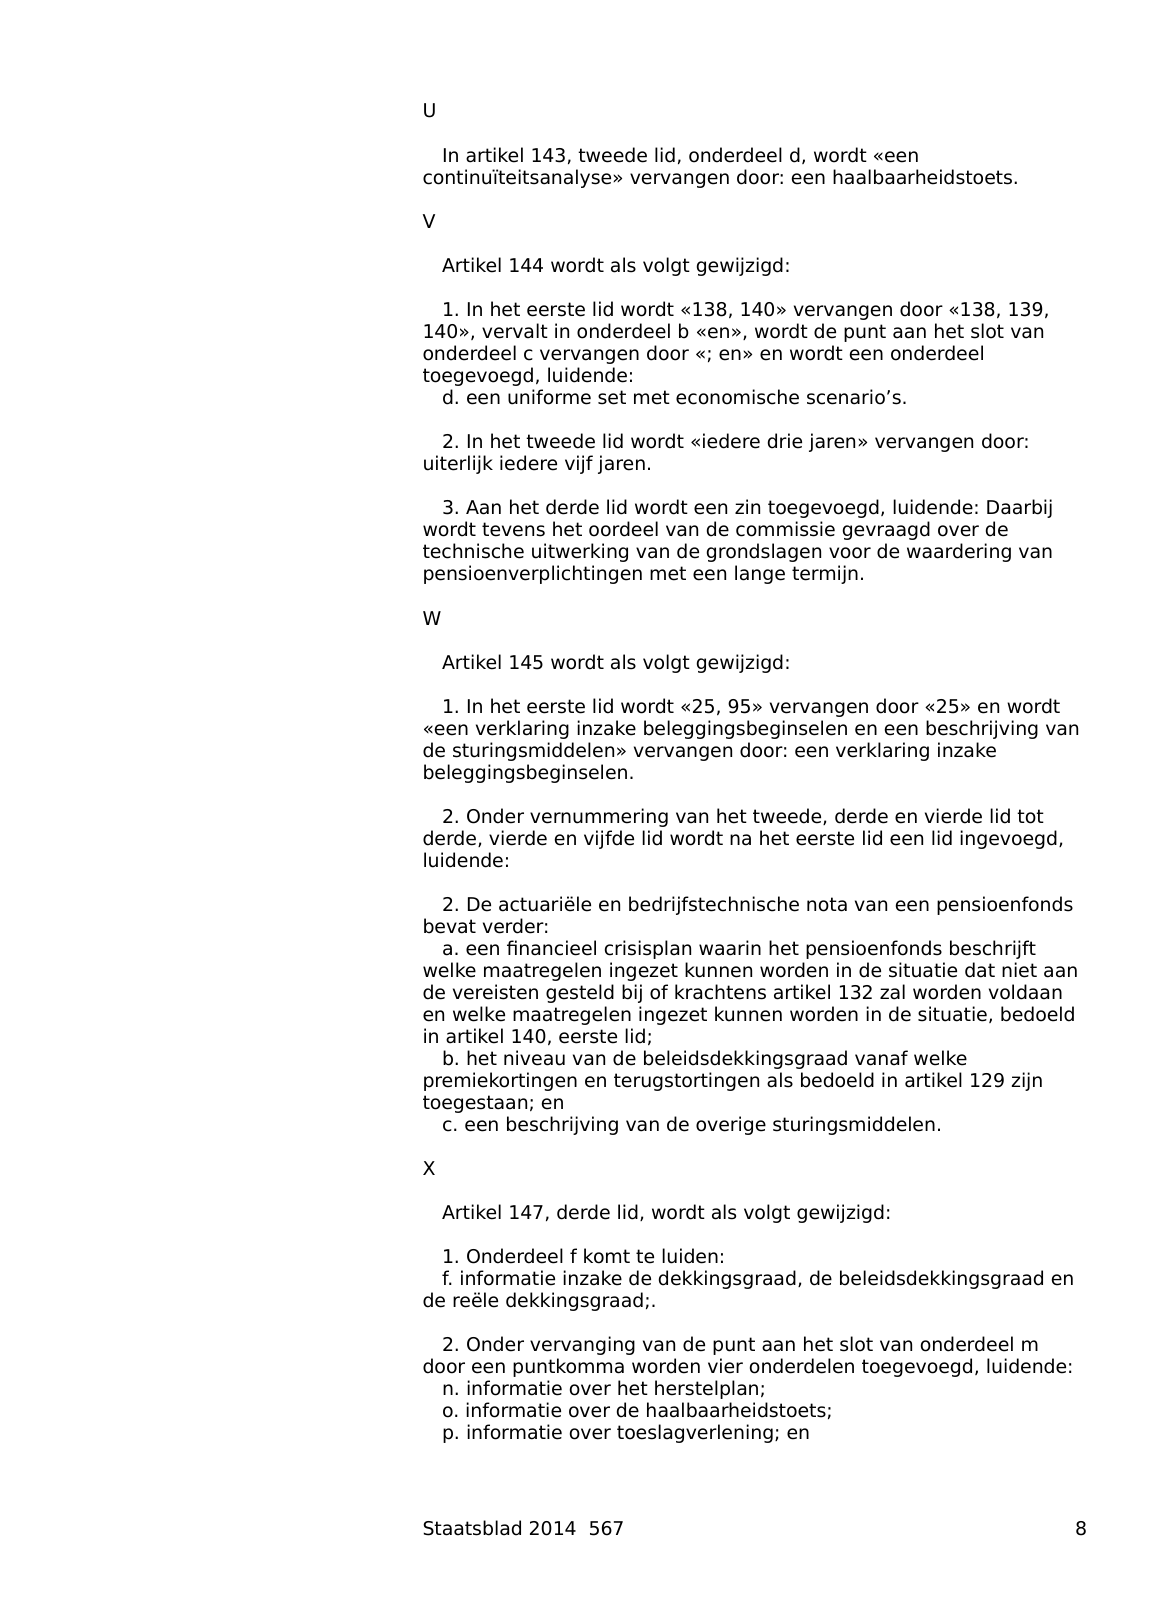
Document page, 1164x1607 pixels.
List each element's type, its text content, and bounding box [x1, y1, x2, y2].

text p. informatie over toeslagverlening; en [422, 1422, 1087, 1444]
text V [422, 211, 1087, 233]
text 3. Aan het derde lid wordt een zin toegevoegd, luidende: Daarbij wordt tevens het oordeel van de commissie gevraagd over de technische uitwerking van de grondslagen voor de waardering van pensioenverplichtingen met een lange termijn. [422, 497, 1087, 585]
text a. een financieel crisisplan waarin het pensioenfonds beschrijft welke maatregelen ingezet kunnen worden in de situatie dat niet aan de vereisten gesteld bij of krachtens artikel 132 zal worden voldaan en welke maatregelen ingezet kunnen worden in de situatie, bedoeld in artikel 140, eerste lid; [422, 938, 1087, 1048]
text c. een beschrijving van de overige sturingsmiddelen. [422, 1114, 1087, 1136]
text d. een uniforme set met economische scenario’s. [422, 387, 1087, 409]
text 1. In het eerste lid wordt «25, 95» vervangen door «25» en wordt «een verklaring inzake beleggingsbeginselen en een beschrijving van de sturingsmiddelen» vervangen door: een verklaring inzake beleggingsbeginselen. [422, 696, 1087, 784]
text 2. De actuariële en bedrijfstechnische nota van een pensioenfonds bevat verder: [422, 894, 1087, 938]
text 1. In het eerste lid wordt «138, 140» vervangen door «138, 139, 140», vervalt in onderdeel b «en», wordt de punt aan het slot van onderdeel c vervangen door «; en» en wordt een onderdeel toegevoegd, luidende: [422, 299, 1087, 387]
text b. het niveau van de beleidsdekkingsgraad vanaf welke premiekortingen en terugstortingen als bedoeld in artikel 129 zijn toegestaan; en [422, 1048, 1087, 1114]
text 1. Onderdeel f komt te luiden: [422, 1246, 1087, 1268]
text U [422, 100, 1087, 122]
text o. informatie over de haalbaarheidstoets; [422, 1400, 1087, 1422]
text Artikel 144 wordt als volgt gewijzigd: [422, 255, 1087, 277]
text n. informatie over het herstelplan; [422, 1378, 1087, 1400]
text In artikel 143, tweede lid, onderdeel d, wordt «een continuïteitsanalyse» vervangen door: een haalbaarheidstoets. [422, 144, 1087, 188]
text 2. Onder vernummering van het tweede, derde en vierde lid tot derde, vierde en vijfde lid wordt na het eerste lid een lid ingevoegd, luidende: [422, 806, 1087, 872]
text Artikel 145 wordt als volgt gewijzigd: [422, 652, 1087, 673]
text 2. Onder vervanging van de punt aan het slot van onderdeel m door een puntkomma worden vier onderdelen toegevoegd, luidende: [422, 1334, 1087, 1378]
text X [422, 1158, 1087, 1180]
text f. informatie inzake de dekkingsgraad, de beleidsdekkingsgraad en de reële dekkingsgraad;. [422, 1268, 1087, 1312]
text 2. In het tweede lid wordt «iedere drie jaren» vervangen door: uiterlijk iedere vijf jaren. [422, 431, 1087, 475]
text W [422, 607, 1087, 629]
text Artikel 147, derde lid, wordt als volgt gewijzigd: [422, 1202, 1087, 1224]
